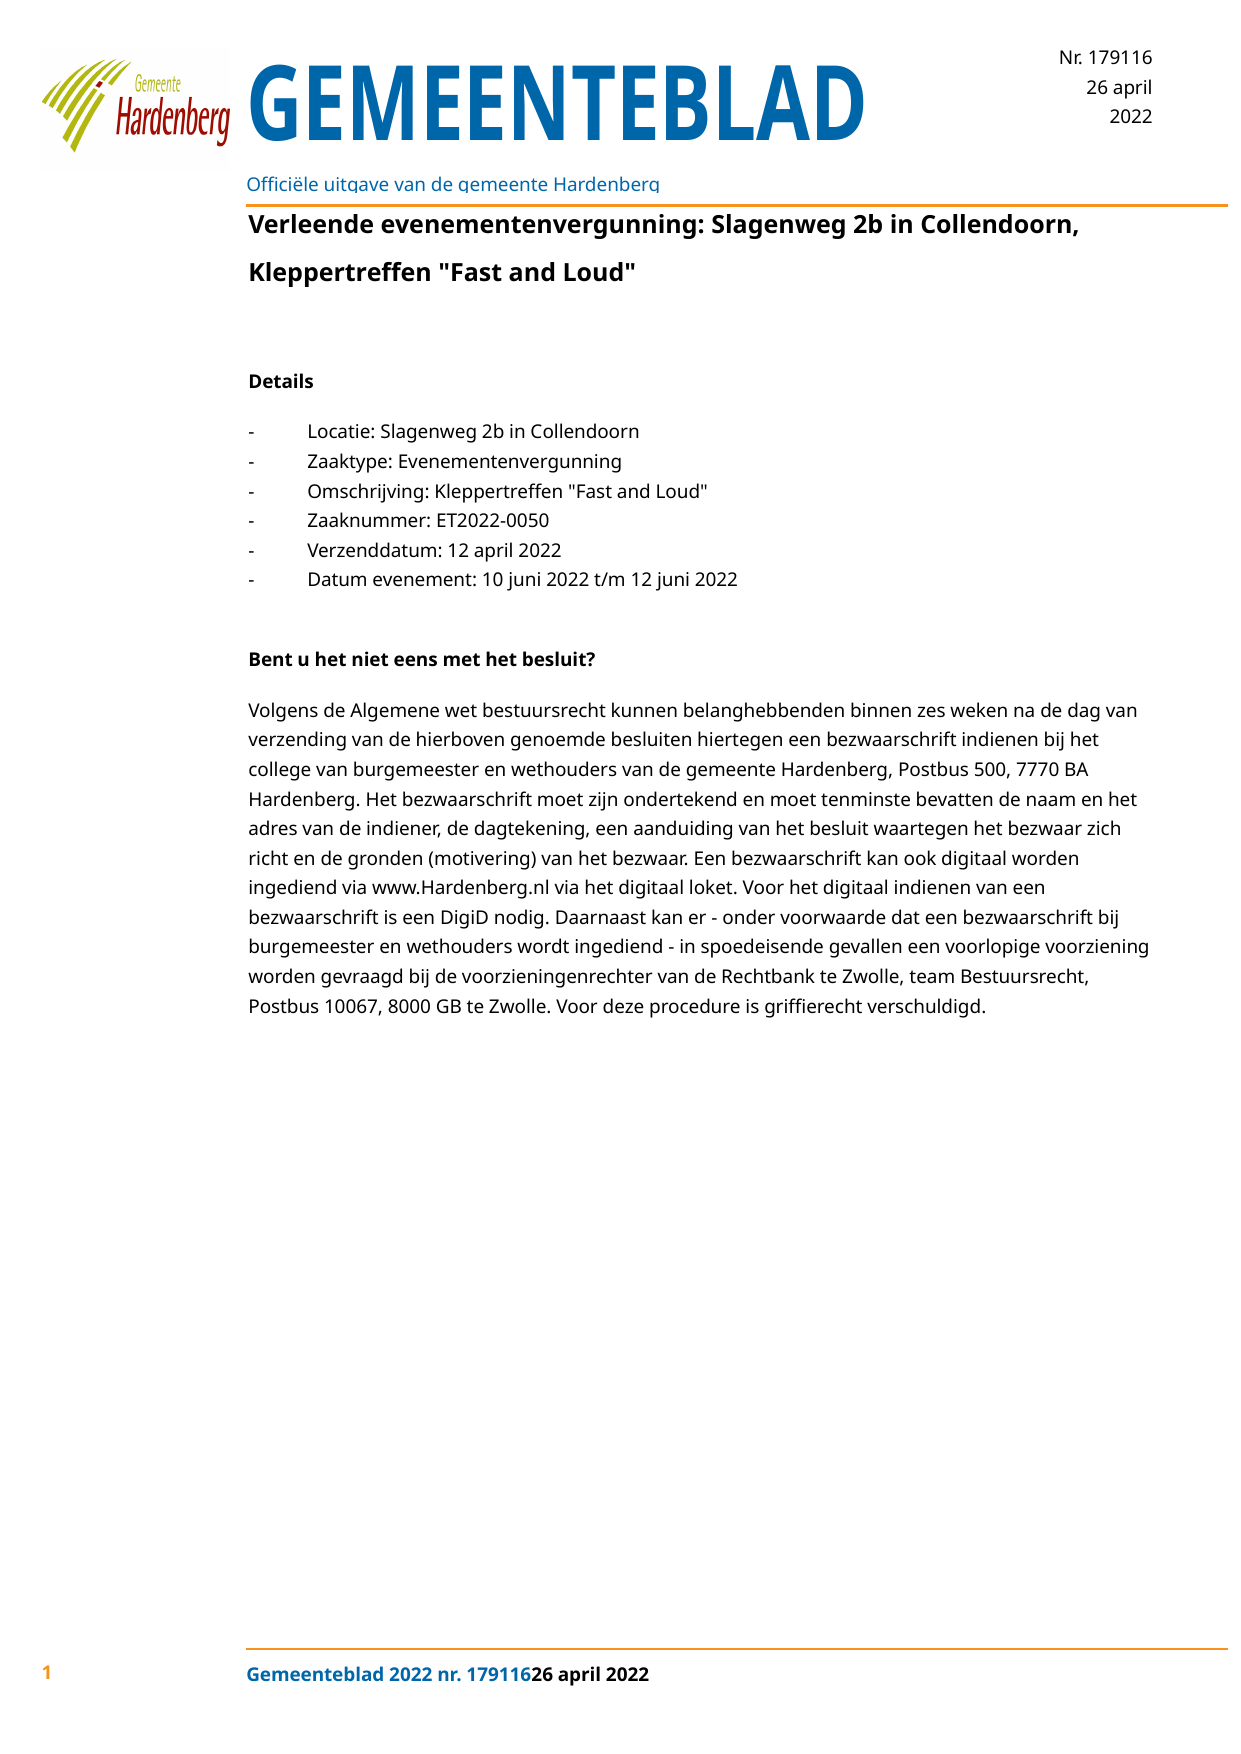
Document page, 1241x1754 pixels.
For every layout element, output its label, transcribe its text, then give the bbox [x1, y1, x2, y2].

list Verzenddatum: 12 april 2022 [248, 537, 1152, 563]
text Volgens de Algemene wet bestuursrecht kunnen belanghebbenden binnen zes weken na de dag van verzending van de hierboven genoemde besluiten hiertegen een bezwaarschrift indienen bij het college van burgemeester en wethouders van de gemeente Hardenberg, Postbus 500, 7770 BA Hardenberg. Het bezwaarschrift moet zijn ondertekend en moet tenminste bevatten de naam en het adres van de indiener, de dagtekening, een aanduiding van het besluit waartegen het bezwaar zich richt en de gronden (motivering) van het bezwaar. Een bezwaarschrift kan ook digitaal worden ingediend via www.Hardenberg.nl via het digitaal loket. Voor het digitaal indienen van een bezwaarschrift is een DigiD nodig. Daarnaast kan er - onder voorwaarde dat een bezwaarschrift bij burgemeester en wethouders wordt ingediend - in spoedeisende gevallen een voorlopige voorziening worden gevraagd bij de voorzieningenrechter van de Rechtbank te Zwolle, team Bestuursrecht, Postbus 10067, 8000 GB te Zwolle. Voor deze procedure is griffierecht verschuldigd. [248, 697, 1152, 1019]
text Bent u het niet eens met het besluit? [248, 647, 1152, 672]
list Omschrijving: Kleppertreffen "Fast and Loud" [248, 478, 1152, 504]
list Locatie: Slagenweg 2b in Collendoorn [248, 419, 1152, 444]
list Datum evenement: 10 juni 2022 t/m 12 juni 2022 [248, 567, 1152, 592]
list Zaaknummer: ET2022-0050 [248, 507, 1152, 533]
picture [41, 47, 231, 172]
text Details [248, 368, 1152, 394]
text Verleende evenementenvergunning: Slagenweg 2b in Collendoorn, Kleppertreffen "Fast and Loud" [248, 207, 1152, 288]
list Zaaktype: Evenementenvergunning [248, 448, 1152, 474]
